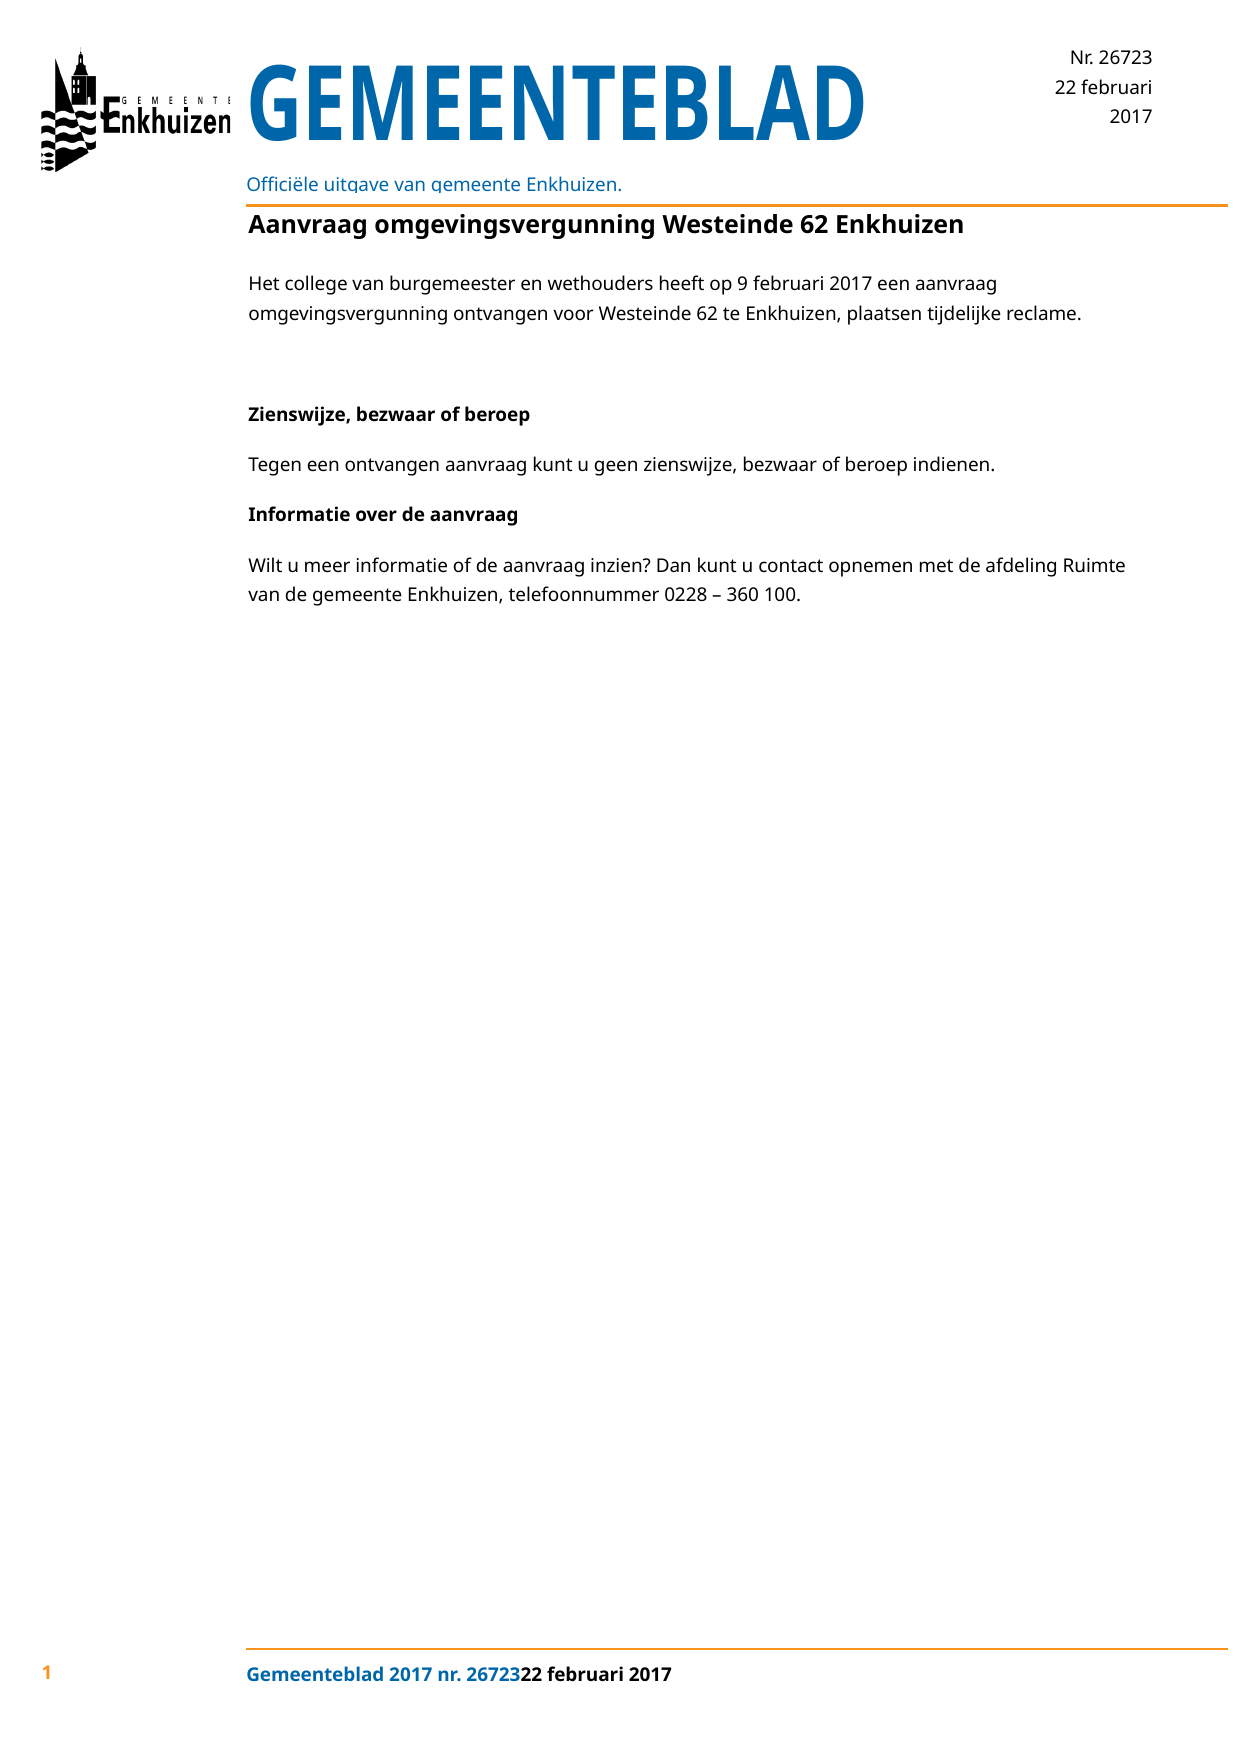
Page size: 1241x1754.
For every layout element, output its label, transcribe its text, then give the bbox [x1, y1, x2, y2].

text Aanvraag omgevingsvergunning Westeinde 62 Enkhuizen [248, 207, 1152, 241]
picture [41, 47, 231, 172]
text Informatie over de aanvraag [248, 502, 1152, 527]
text Wilt u meer informatie of de aanvraag inzien? Dan kunt u contact opnemen met de afdeling Ruimte van de gemeente Enkhuizen, telefoonnummer 0228 – 360 100. [248, 552, 1152, 607]
text Zienswijze, bezwaar of beroep [248, 401, 1152, 426]
text Het college van burgemeester en wethouders heeft op 9 februari 2017 een aanvraag omgevingsvergunning ontvangen voor Westeinde 62 te Enkhuizen, plaatsen tijdelijke reclame. [248, 270, 1152, 326]
text Tegen een ontvangen aanvraag kunt u geen zienswijze, bezwaar of beroep indienen. [248, 451, 1152, 477]
